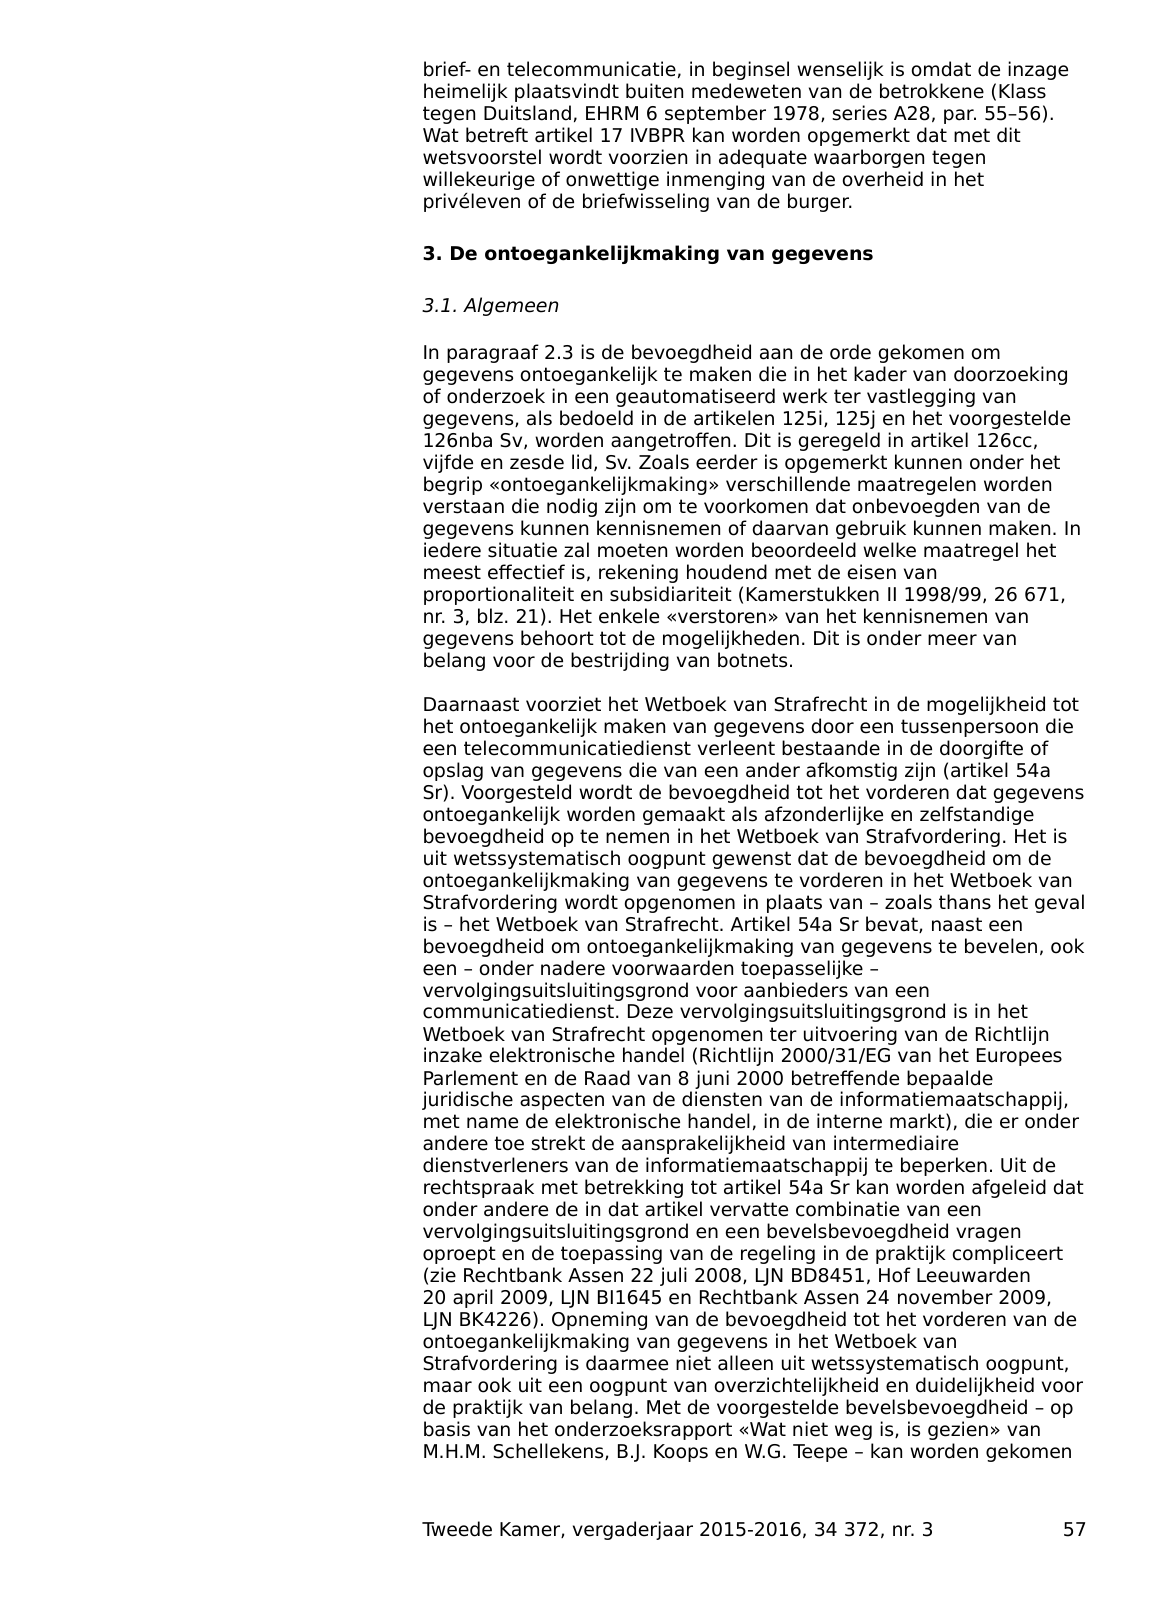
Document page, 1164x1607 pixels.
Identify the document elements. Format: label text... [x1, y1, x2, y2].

text Daarnaast voorziet het Wetboek van Strafrecht in de mogelijkheid tot het ontoegankelijk maken van gegevens door een tussenpersoon die een telecommunicatiedienst verleent bestaande in de doorgifte of opslag van gegevens die van een ander afkomstig zijn (artikel 54a Sr). Voorgesteld wordt de bevoegdheid tot het vorderen dat gegevens ontoegankelijk worden gemaakt als afzonderlijke en zelfstandige bevoegdheid op te nemen in het Wetboek van Strafvordering. Het is uit wetssystematisch oogpunt gewenst dat de bevoegdheid om de ontoegankelijkmaking van gegevens te vorderen in het Wetboek van Strafvordering wordt opgenomen in plaats van – zoals thans het geval is – het Wetboek van Strafrecht. Artikel 54a Sr bevat, naast een bevoegdheid om ontoegankelijkmaking van gegevens te bevelen, ook een – onder nadere voorwaarden toepasselijke – vervolgingsuitsluitingsgrond voor aanbieders van een communicatiedienst. Deze vervolgingsuitsluitingsgrond is in het Wetboek van Strafrecht opgenomen ter uitvoering van de Richtlijn inzake elektronische handel (Richtlijn 2000/31/EG van het Europees Parlement en de Raad van 8 juni 2000 betreffende bepaalde juridische aspecten van de diensten van de informatiemaatschappij, met name de elektronische handel, in de interne markt), die er onder andere toe strekt de aansprakelijkheid van intermediaire dienstverleners van de informatiemaatschappij te beperken. Uit de rechtspraak met betrekking tot artikel 54a Sr kan worden afgeleid dat onder andere de in dat artikel vervatte combinatie van een vervolgingsuitsluitingsgrond en een bevelsbevoegdheid vragen oproept en de toepassing van de regeling in de praktijk compliceert (zie Rechtbank Assen 22 juli 2008, LJN BD8451, Hof Leeuwarden 20 april 2009, LJN BI1645 en Rechtbank Assen 24 november 2009, LJN BK4226). Opneming van de bevoegdheid tot het vorderen van de ontoegankelijkmaking van gegevens in het Wetboek van Strafvordering is daarmee niet alleen uit wetssystematisch oogpunt, maar ook uit een oogpunt van overzichtelijkheid en duidelijkheid voor de praktijk van belang. Met de voorgestelde bevelsbevoegdheid – op basis van het onderzoeksrapport «Wat niet weg is, is gezien» van M.H.M. Schellekens, B.J. Koops en W.G. Teepe – kan worden gekomen [422, 694, 1087, 1463]
subtitle 3. De ontoegankelijkmaking van gegevens [422, 243, 1087, 265]
text brief- en telecommunicatie, in beginsel wenselijk is omdat de inzage heimelijk plaatsvindt buiten medeweten van de betrokkene (Klass tegen Duitsland, EHRM 6 september 1978, series A28, par. 55–56). Wat betreft artikel 17 IVBPR kan worden opgemerkt dat met dit wetsvoorstel wordt voorzien in adequate waarborgen tegen willekeurige of onwettige inmenging van de overheid in het privéleven of de briefwisseling van de burger. [422, 59, 1087, 213]
text In paragraaf 2.3 is de bevoegdheid aan de orde gekomen om gegevens ontoegankelijk te maken die in het kader van doorzoeking of onderzoek in een geautomatiseerd werk ter vastlegging van gegevens, als bedoeld in de artikelen 125i, 125j en het voorgestelde 126nba Sv, worden aangetroffen. Dit is geregeld in artikel 126cc, vijfde en zesde lid, Sv. Zoals eerder is opgemerkt kunnen onder het begrip «ontoegankelijkmaking» verschillende maatregelen worden verstaan die nodig zijn om te voorkomen dat onbevoegden van de gegevens kunnen kennisnemen of daarvan gebruik kunnen maken. In iedere situatie zal moeten worden beoordeeld welke maatregel het meest effectief is, rekening houdend met de eisen van proportionaliteit en subsidiariteit (Kamerstukken II 1998/99, 26 671, nr. 3, blz. 21). Het enkele «verstoren» van het kennisnemen van gegevens behoort tot de mogelijkheden. Dit is onder meer van belang voor de bestrijding van botnets. [422, 342, 1087, 672]
subtitle 3.1. Algemeen [422, 295, 1087, 317]
